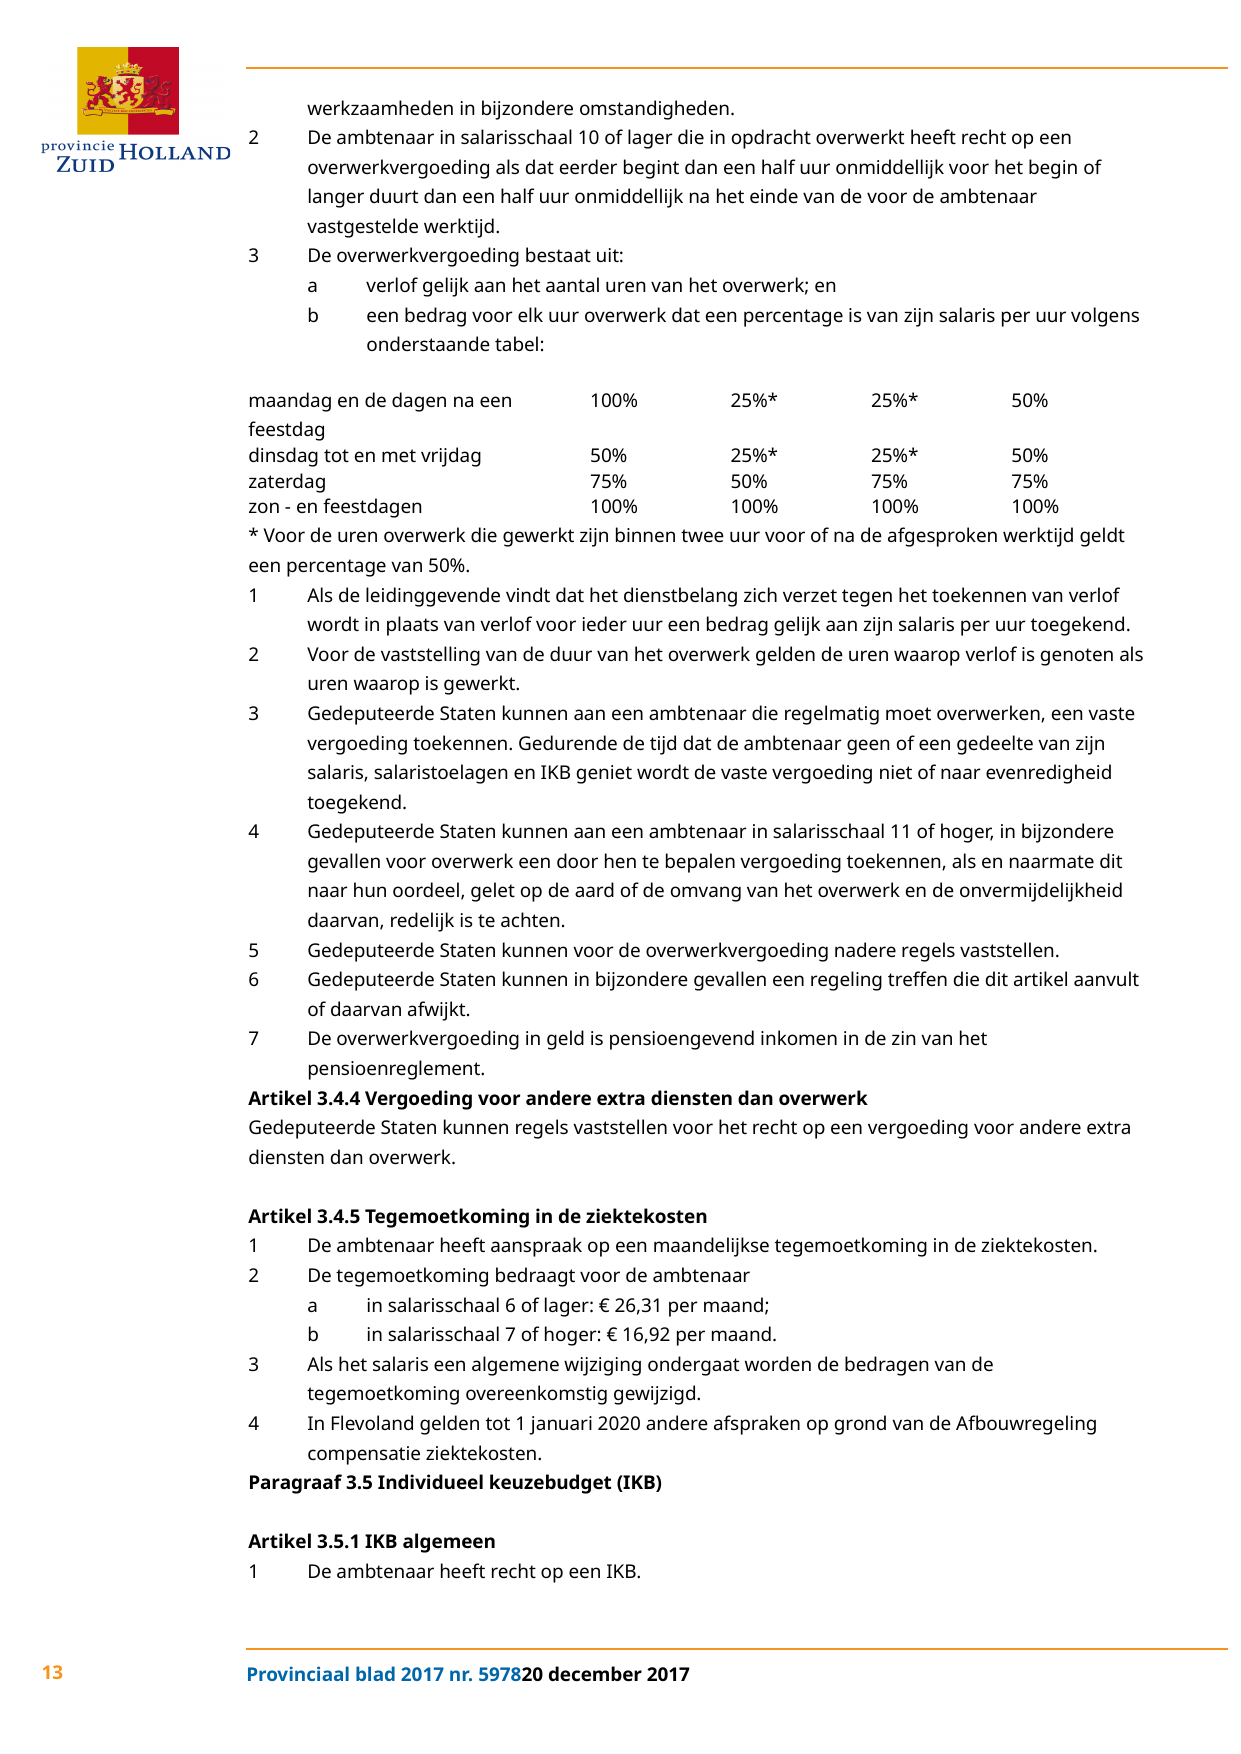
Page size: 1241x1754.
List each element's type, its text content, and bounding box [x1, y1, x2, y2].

table_cell zon - en feestdagen [248, 494, 590, 519]
list Als het salaris een algemene wijziging ondergaat worden de bedragen van de tegemoetkoming overeenkomstig gewijzigd. [248, 1351, 1152, 1406]
table_cell 25%* [730, 387, 871, 442]
list Gedeputeerde Staten kunnen aan een ambtenaar die regelmatig moet overwerken, een vaste vergoeding toekennen. Gedurende de tijd dat de ambtenaar geen of een gedeelte van zijn salaris, salaristoelagen en IKB geniet wordt de vaste vergoeding niet of naar evenredigheid toegekend. [248, 700, 1152, 814]
list Gedeputeerde Staten kunnen voor de overwerkvergoeding nadere regels vaststellen. [248, 937, 1152, 962]
list Als de leidinggevende vindt dat het dienstbelang zich verzet tegen het toekennen van verlof wordt in plaats van verlof voor ieder uur een bedrag gelijk aan zijn salaris per uur toegekend. [248, 582, 1152, 637]
table_cell 75% [1011, 468, 1152, 494]
list Gedeputeerde Staten kunnen in bijzondere gevallen een regeling treffen die dit artikel aanvult of daarvan afwijkt. [248, 966, 1152, 1022]
table_header [1011, 361, 1152, 387]
table_cell 50% [1011, 442, 1152, 468]
table_cell 50% [1011, 387, 1152, 442]
table_cell 75% [871, 468, 1011, 494]
text Artikel 3.5.1 IKB algemeen [248, 1528, 1152, 1554]
table_cell 50% [730, 468, 871, 494]
table_cell zaterdag [248, 468, 590, 494]
list De tegemoetkoming bedraagt voor de ambtenaar [248, 1262, 1152, 1288]
list De overwerkvergoeding in geld is pensioengevend inkomen in de zin van het pensioenreglement. [248, 1026, 1152, 1081]
table_cell maandag en de dagen na een feestdag [248, 387, 590, 442]
list Gedeputeerde Staten kunnen aan een ambtenaar in salarisschaal 11 of hoger, in bijzondere gevallen voor overwerk een door hen te bepalen vergoeding toekennen, als en naarmate dit naar hun oordeel, gelet op de aard of de omvang van het overwerk en de onvermijdelijkheid daarvan, redelijk is te achten. [248, 818, 1152, 933]
list In Flevoland gelden tot 1 januari 2020 andere afspraken op grond van de Afbouwregeling compensatie ziektekosten. [248, 1410, 1152, 1465]
list De ambtenaar in salarisschaal 10 of lager die in opdracht overwerkt heeft recht op een overwerkvergoeding als dat eerder begint dan een half uur onmiddellijk voor het begin of langer duurt dan een half uur onmiddellijk na het einde van de voor de ambtenaar vastgestelde werktijd. [248, 124, 1152, 239]
list in salarisschaal 7 of hoger: € 16,92 per maand. [307, 1321, 1152, 1347]
table_cell 75% [590, 468, 730, 494]
list De overwerkvergoeding bestaat uit: [248, 243, 1152, 268]
table_cell dinsdag tot en met vrijdag [248, 442, 590, 468]
list Voor de vaststelling van de duur van het overwerk gelden de uren waarop verlof is genoten als uren waarop is gewerkt. [248, 641, 1152, 696]
list een bedrag voor elk uur overwerk dat een percentage is van zijn salaris per uur volgens onderstaande tabel: [307, 302, 1152, 357]
text * Voor de uren overwerk die gewerkt zijn binnen twee uur voor of na de afgesproken werktijd geldt een percentage van 50%. [248, 523, 1152, 578]
table_cell 100% [871, 494, 1011, 519]
text Artikel 3.4.5 Tegemoetkoming in de ziektekosten [248, 1203, 1152, 1229]
list De ambtenaar heeft recht op een IKB. [248, 1558, 1152, 1584]
table_cell 50% [590, 442, 730, 468]
list werkzaamheden in bijzondere omstandigheden. [248, 95, 1152, 121]
text Artikel 3.4.4 Vergoeding voor andere extra diensten dan overwerk [248, 1085, 1152, 1110]
table_cell 25%* [730, 442, 871, 468]
table_header [248, 361, 590, 387]
table_cell 100% [590, 387, 730, 442]
table_cell 100% [590, 494, 730, 519]
list in salarisschaal 6 of lager: € 26,31 per maand; [307, 1292, 1152, 1317]
table_cell 100% [1011, 494, 1152, 519]
list verlof gelijk aan het aantal uren van het overwerk; en [307, 272, 1152, 298]
table_header [730, 361, 871, 387]
list De ambtenaar heeft aanspraak op een maandelijkse tegemoetkoming in de ziektekosten. [248, 1233, 1152, 1258]
text Paragraaf 3.5 Individueel keuzebudget (IKB) [248, 1469, 1152, 1495]
table_header [871, 361, 1011, 387]
table_cell 25%* [871, 442, 1011, 468]
picture [41, 47, 231, 172]
table_cell 25%* [871, 387, 1011, 442]
text Gedeputeerde Staten kunnen regels vaststellen voor het recht op een vergoeding voor andere extra diensten dan overwerk. [248, 1114, 1152, 1169]
table_header [590, 361, 730, 387]
table_cell 100% [730, 494, 871, 519]
